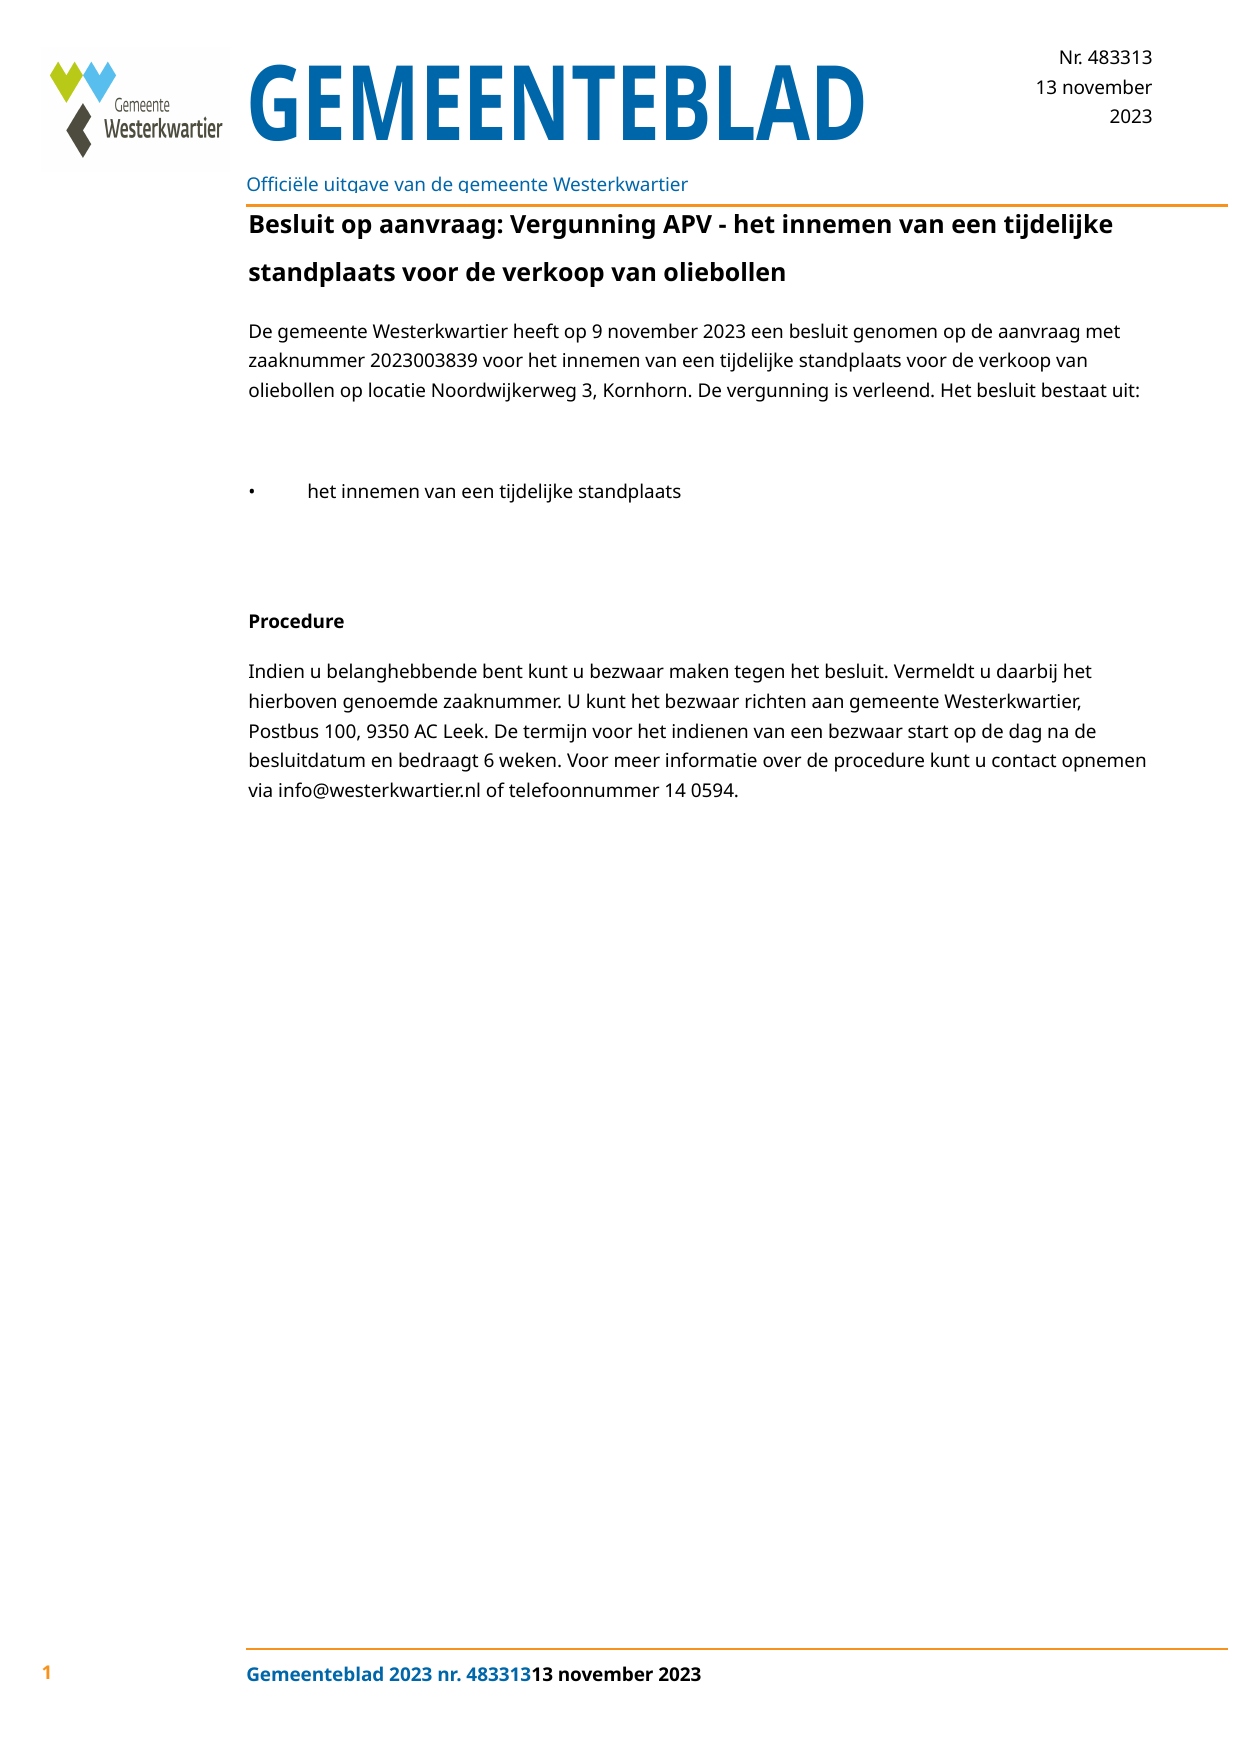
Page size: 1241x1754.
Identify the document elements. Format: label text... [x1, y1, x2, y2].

text Procedure [248, 608, 1152, 634]
list het innemen van een tijdelijke standplaats [248, 478, 1152, 504]
picture [41, 47, 231, 172]
text De gemeente Westerkwartier heeft op 9 november 2023 een besluit genomen op de aanvraag met zaaknummer 2023003839 voor het innemen van een tijdelijke standplaats voor de verkoop van oliebollen op locatie Noordwijkerweg 3, Kornhorn. De vergunning is verleend. Het besluit bestaat uit: [248, 318, 1152, 403]
text Indien u belanghebbende bent kunt u bezwaar maken tegen het besluit. Vermeldt u daarbij het hierboven genoemde zaaknummer. U kunt het bezwaar richten aan gemeente Westerkwartier, Postbus 100, 9350 AC Leek. De termijn voor het indienen van een bezwaar start op de dag na de besluitdatum en bedraagt 6 weken. Voor meer informatie over de procedure kunt u contact opnemen via info@westerkwartier.nl of telefoonnummer 14 0594. [248, 659, 1152, 803]
text Besluit op aanvraag: Vergunning APV - het innemen van een tijdelijke standplaats voor de verkoop van oliebollen [248, 207, 1152, 288]
